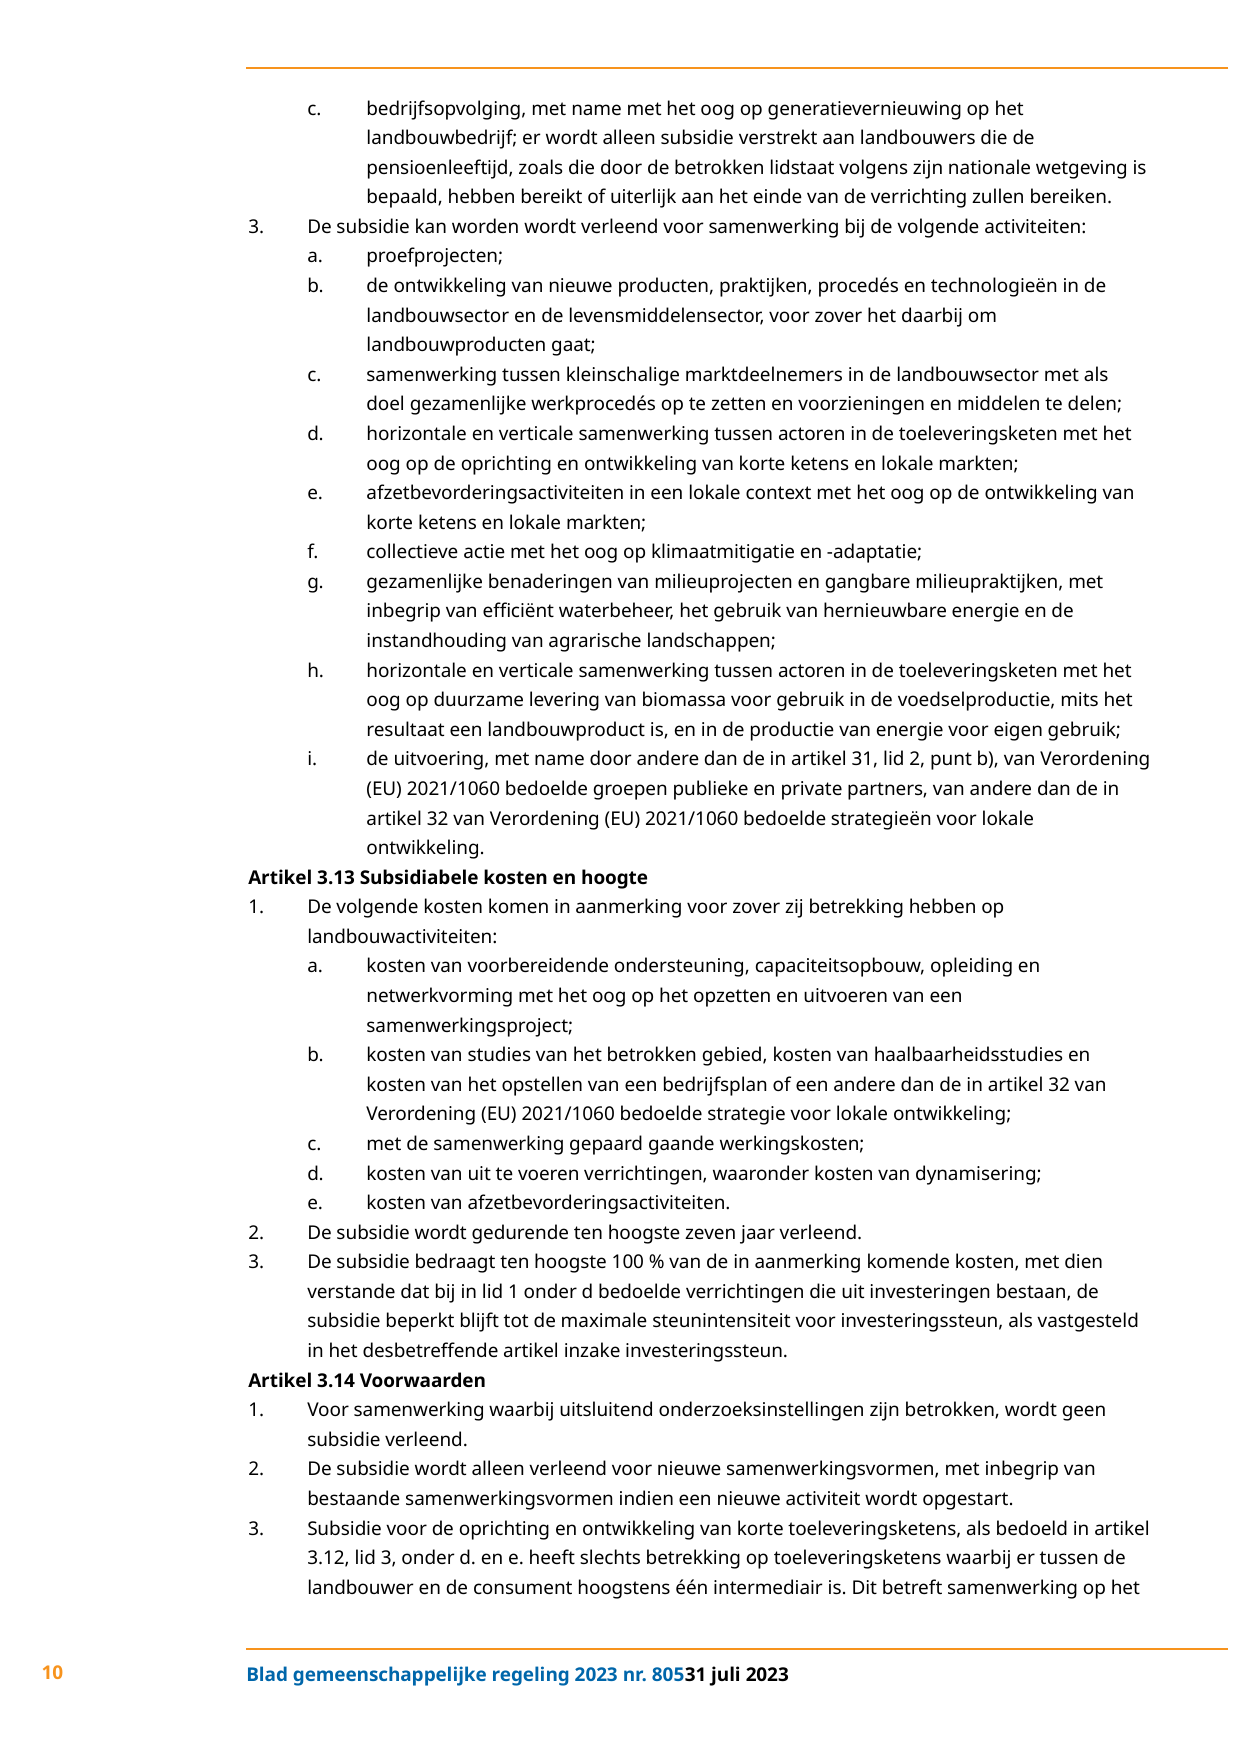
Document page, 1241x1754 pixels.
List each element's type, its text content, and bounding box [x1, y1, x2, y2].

list kosten van afzetbevorderingsactiviteiten. [307, 1189, 1152, 1215]
list De subsidie bedraagt ten hoogste 100 % van de in aanmerking komende kosten, met dien verstande dat bij in lid 1 onder d bedoelde verrichtingen die uit investeringen bestaan, de subsidie beperkt blijft tot de maximale steunintensiteit voor investeringssteun, als vastgesteld in het desbetreffende artikel inzake investeringssteun. [248, 1248, 1152, 1363]
list horizontale en verticale samenwerking tussen actoren in de toeleveringsketen met het oog op duurzame levering van biomassa voor gebruik in de voedselproductie, mits het resultaat een landbouwproduct is, en in de productie van energie voor eigen gebruik; [307, 657, 1152, 742]
list kosten van studies van het betrokken gebied, kosten van haalbaarheidsstudies en kosten van het opstellen van een bedrijfsplan of een andere dan de in artikel 32 van Verordening (EU) 2021/1060 bedoelde strategie voor lokale ontwikkeling; [307, 1041, 1152, 1126]
list De subsidie wordt alleen verleend voor nieuwe samenwerkingsvormen, met inbegrip van bestaande samenwerkingsvormen indien een nieuwe activiteit wordt opgestart. [248, 1456, 1152, 1511]
list horizontale en verticale samenwerking tussen actoren in de toeleveringsketen met het oog op de oprichting en ontwikkeling van korte ketens en lokale markten; [307, 420, 1152, 476]
picture [41, 47, 231, 172]
text Artikel 3.13 Subsidiabele kosten en hoogte [248, 864, 1152, 890]
list de uitvoering, met name door andere dan de in artikel 31, lid 2, punt b), van Verordening (EU) 2021/1060 bedoelde groepen publieke en private partners, van andere dan de in artikel 32 van Verordening (EU) 2021/1060 bedoelde strategieën voor lokale ontwikkeling. [307, 746, 1152, 860]
list afzetbevorderingsactiviteiten in een lokale context met het oog op de ontwikkeling van korte ketens en lokale markten; [307, 479, 1152, 535]
list met de samenwerking gepaard gaande werkingskosten; [307, 1130, 1152, 1156]
list bedrijfsopvolging, met name met het oog op generatievernieuwing op het landbouwbedrijf; er wordt alleen subsidie verstrekt aan landbouwers die de pensioenleeftijd, zoals die door de betrokken lidstaat volgens zijn nationale wetgeving is bepaald, hebben bereikt of uiterlijk aan het einde van de verrichting zullen bereiken. [307, 95, 1152, 209]
list kosten van uit te voeren verrichtingen, waaronder kosten van dynamisering; [307, 1160, 1152, 1186]
list collectieve actie met het oog op klimaatmitigatie en -adaptatie; [307, 538, 1152, 564]
text Artikel 3.14 Voorwaarden [248, 1367, 1152, 1393]
list De volgende kosten komen in aanmerking voor zover zij betrekking hebben op landbouwactiviteiten: [248, 893, 1152, 949]
list de ontwikkeling van nieuwe producten, praktijken, procedés en technologieën in de landbouwsector en de levensmiddelensector, voor zover het daarbij om landbouwproducten gaat; [307, 272, 1152, 357]
list kosten van voorbereidende ondersteuning, capaciteitsopbouw, opleiding en netwerkvorming met het oog op het opzetten en uitvoeren van een samenwerkingsproject; [307, 953, 1152, 1038]
list Subsidie voor de oprichting en ontwikkeling van korte toeleveringsketens, als bedoeld in artikel 3.12, lid 3, onder d. en e. heeft slechts betrekking op toeleveringsketens waarbij er tussen de landbouwer en de consument hoogstens één intermediair is. Dit betreft samenwerking op het [248, 1515, 1152, 1600]
list Voor samenwerking waarbij uitsluitend onderzoeksinstellingen zijn betrokken, wordt geen subsidie verleend. [248, 1396, 1152, 1452]
list gezamenlijke benaderingen van milieuprojecten en gangbare milieupraktijken, met inbegrip van efficiënt waterbeheer, het gebruik van hernieuwbare energie en de instandhouding van agrarische landschappen; [307, 568, 1152, 653]
list proefprojecten; [307, 243, 1152, 268]
list De subsidie kan worden wordt verleend voor samenwerking bij de volgende activiteiten: [248, 213, 1152, 239]
list samenwerking tussen kleinschalige marktdeelnemers in de landbouwsector met als doel gezamenlijke werkprocedés op te zetten en voorzieningen en middelen te delen; [307, 361, 1152, 416]
list De subsidie wordt gedurende ten hoogste zeven jaar verleend. [248, 1219, 1152, 1245]
